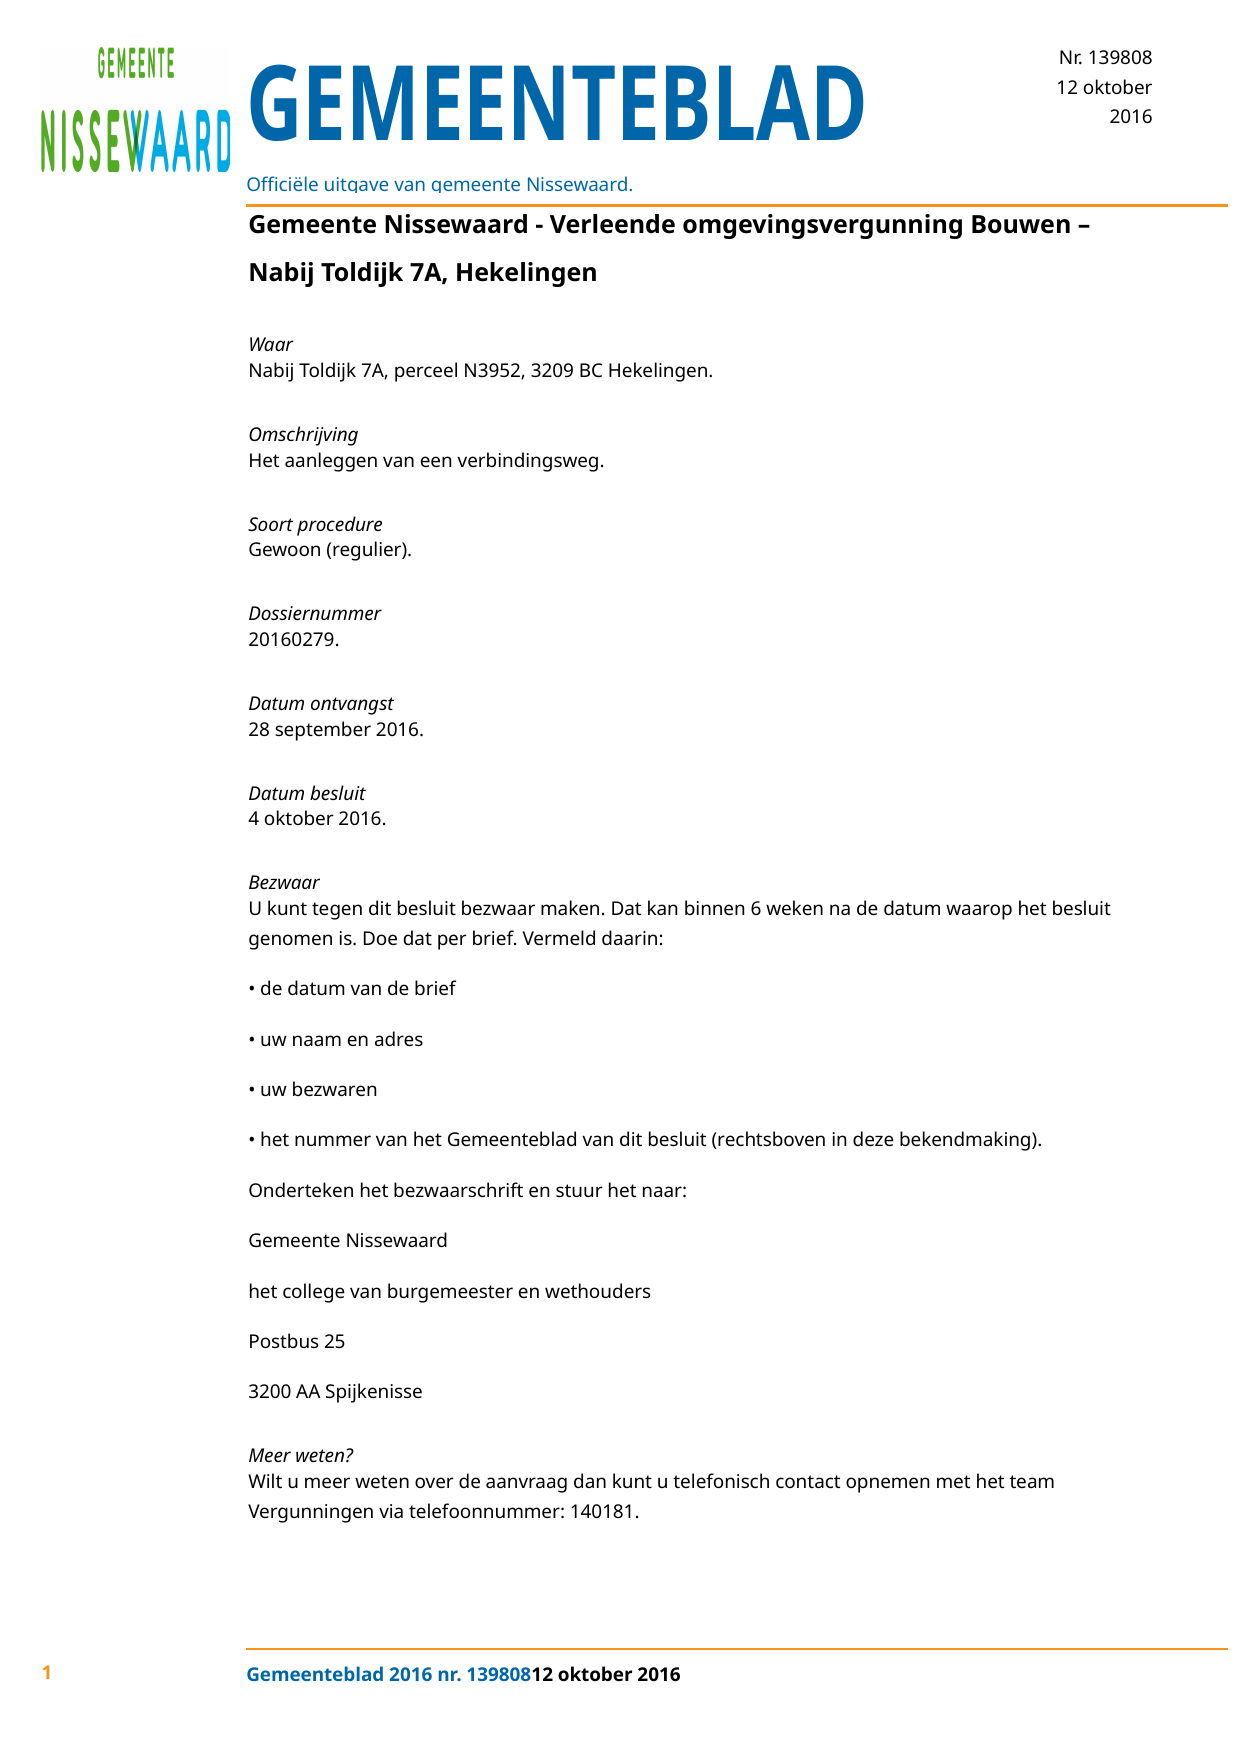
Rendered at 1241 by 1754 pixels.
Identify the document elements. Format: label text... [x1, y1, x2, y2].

text Wilt u meer weten over de aanvraag dan kunt u telefonisch contact opnemen met het team Vergunningen via telefoonnummer: 140181. [248, 1468, 1152, 1524]
text Gemeente Nissewaard [248, 1227, 1152, 1253]
text 4 oktober 2016. [248, 806, 1152, 831]
text Postbus 25 [248, 1328, 1152, 1354]
text Gewoon (regulier). [248, 537, 1152, 562]
text Bezwaar [248, 869, 1152, 895]
picture [201, 122, 206, 138]
text • de datum van de brief [248, 975, 1152, 1001]
text 20160279. [248, 626, 1152, 652]
text • uw naam en adres [248, 1026, 1152, 1051]
picture [176, 157, 187, 172]
picture [154, 157, 165, 172]
picture [222, 122, 227, 160]
text • uw bezwaren [248, 1076, 1152, 1102]
text Nabij Toldijk 7A, perceel N3952, 3209 BC Hekelingen. [248, 357, 1152, 383]
text U kunt tegen dit besluit bezwaar maken. Dat kan binnen 6 weken na de datum waarop het besluit genomen is. Doe dat per brief. Vermeld daarin: [248, 895, 1152, 951]
text Omschrijving [248, 421, 1152, 447]
text • het nummer van het Gemeenteblad van dit besluit (rechtsboven in deze bekendmaking). [248, 1127, 1152, 1152]
text Datum besluit [248, 780, 1152, 806]
text Meer weten? [248, 1443, 1152, 1468]
text Soort procedure [248, 511, 1152, 537]
text Onderteken het bezwaarschrift en stuur het naar: [248, 1177, 1152, 1203]
text Waar [248, 331, 1152, 357]
picture [41, 47, 231, 172]
text Datum ontvangst [248, 690, 1152, 716]
picture [200, 151, 206, 172]
text Gemeente Nissewaard - Verleende omgevingsvergunning Bouwen – Nabij Toldijk 7A, Hekelingen [248, 207, 1152, 288]
text Het aanleggen van een verbindingsweg. [248, 447, 1152, 473]
text Dossiernummer [248, 601, 1152, 626]
text 3200 AA Spijkenisse [248, 1379, 1152, 1404]
text het college van burgemeester en wethouders [248, 1278, 1152, 1303]
text 28 september 2016. [248, 716, 1152, 742]
